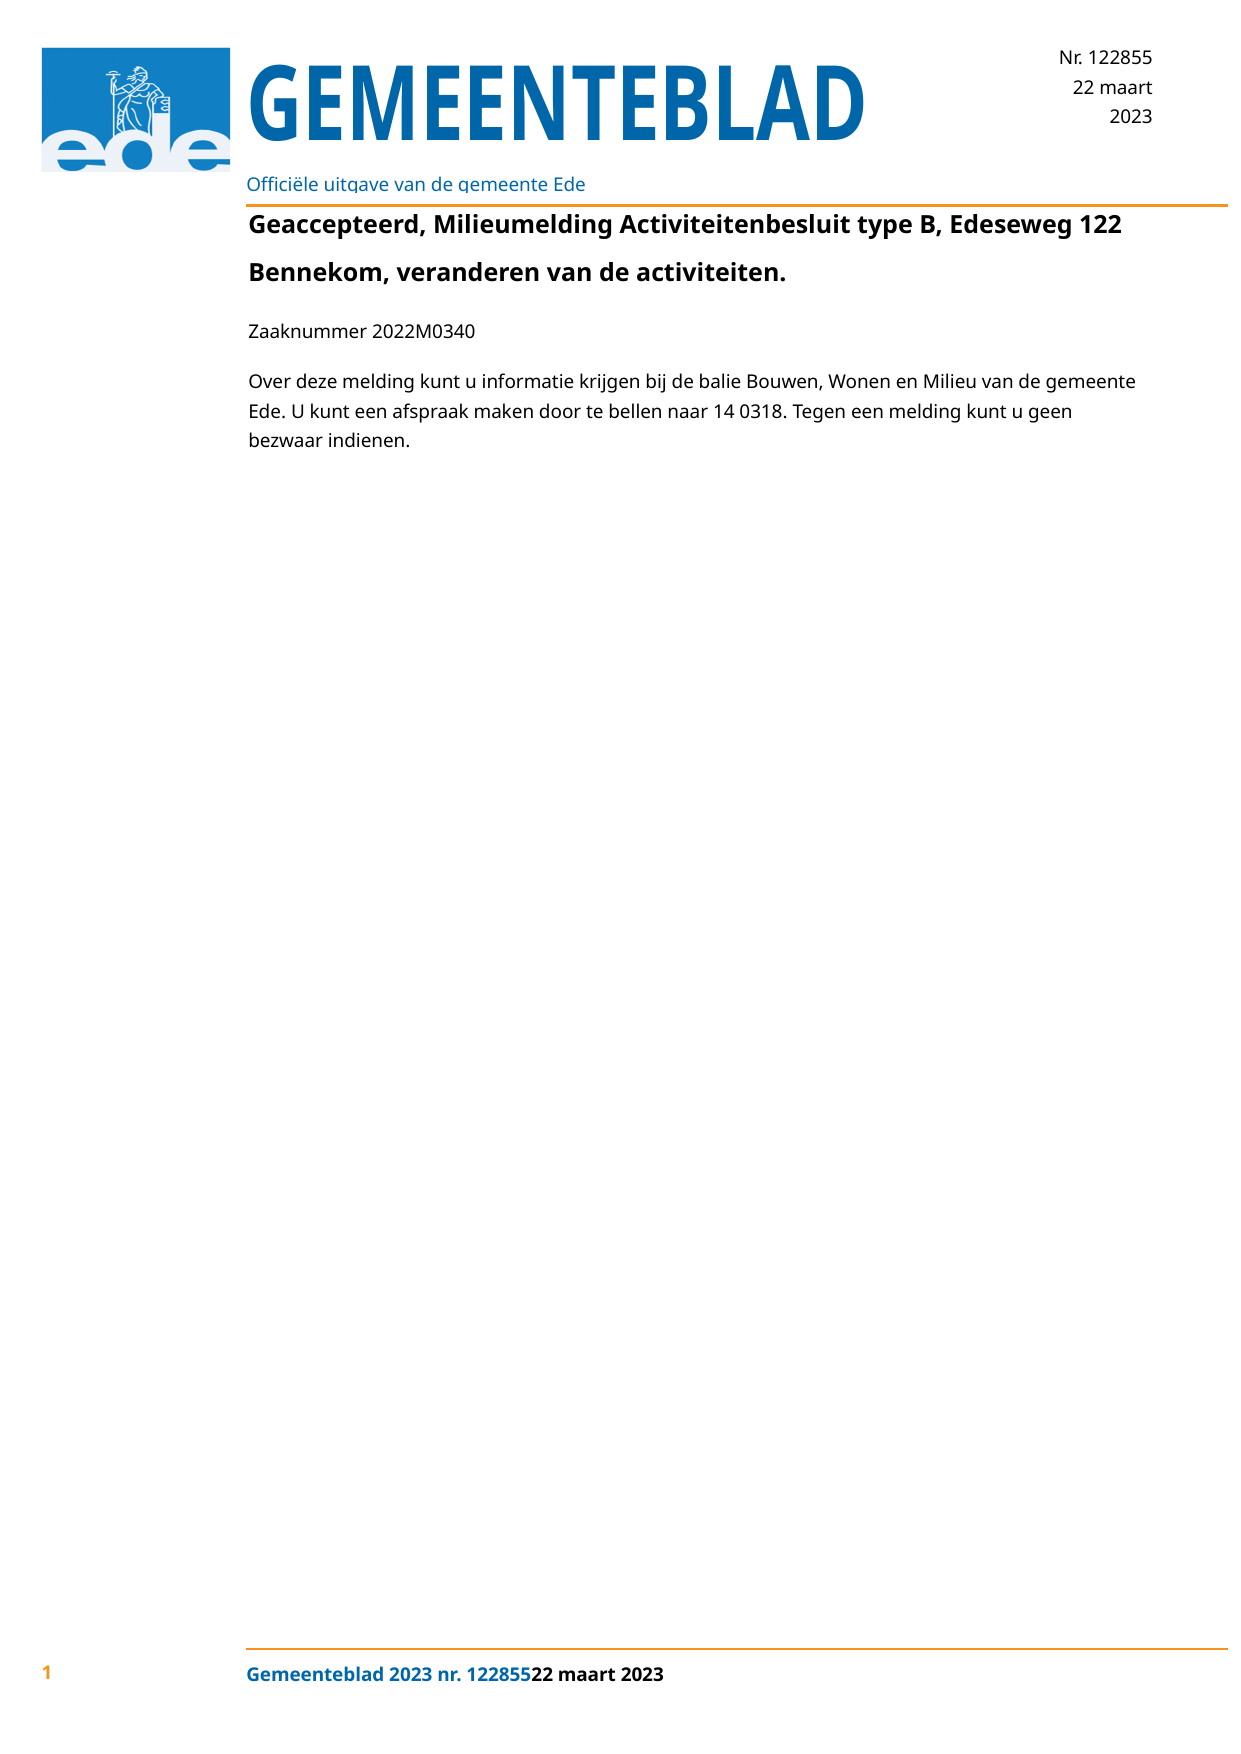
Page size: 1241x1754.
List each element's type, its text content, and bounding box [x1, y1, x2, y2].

picture [41, 47, 231, 172]
text Geaccepteerd, Milieumelding Activiteitenbesluit type B, Edeseweg 122 Bennekom, veranderen van de activiteiten. [248, 207, 1152, 288]
text Zaaknummer 2022M0340 [248, 318, 1152, 344]
text Over deze melding kunt u informatie krijgen bij de balie Bouwen, Wonen en Milieu van de gemeente Ede. U kunt een afspraak maken door te bellen naar 14 0318. Tegen een melding kunt u geen bezwaar indienen. [248, 368, 1152, 453]
